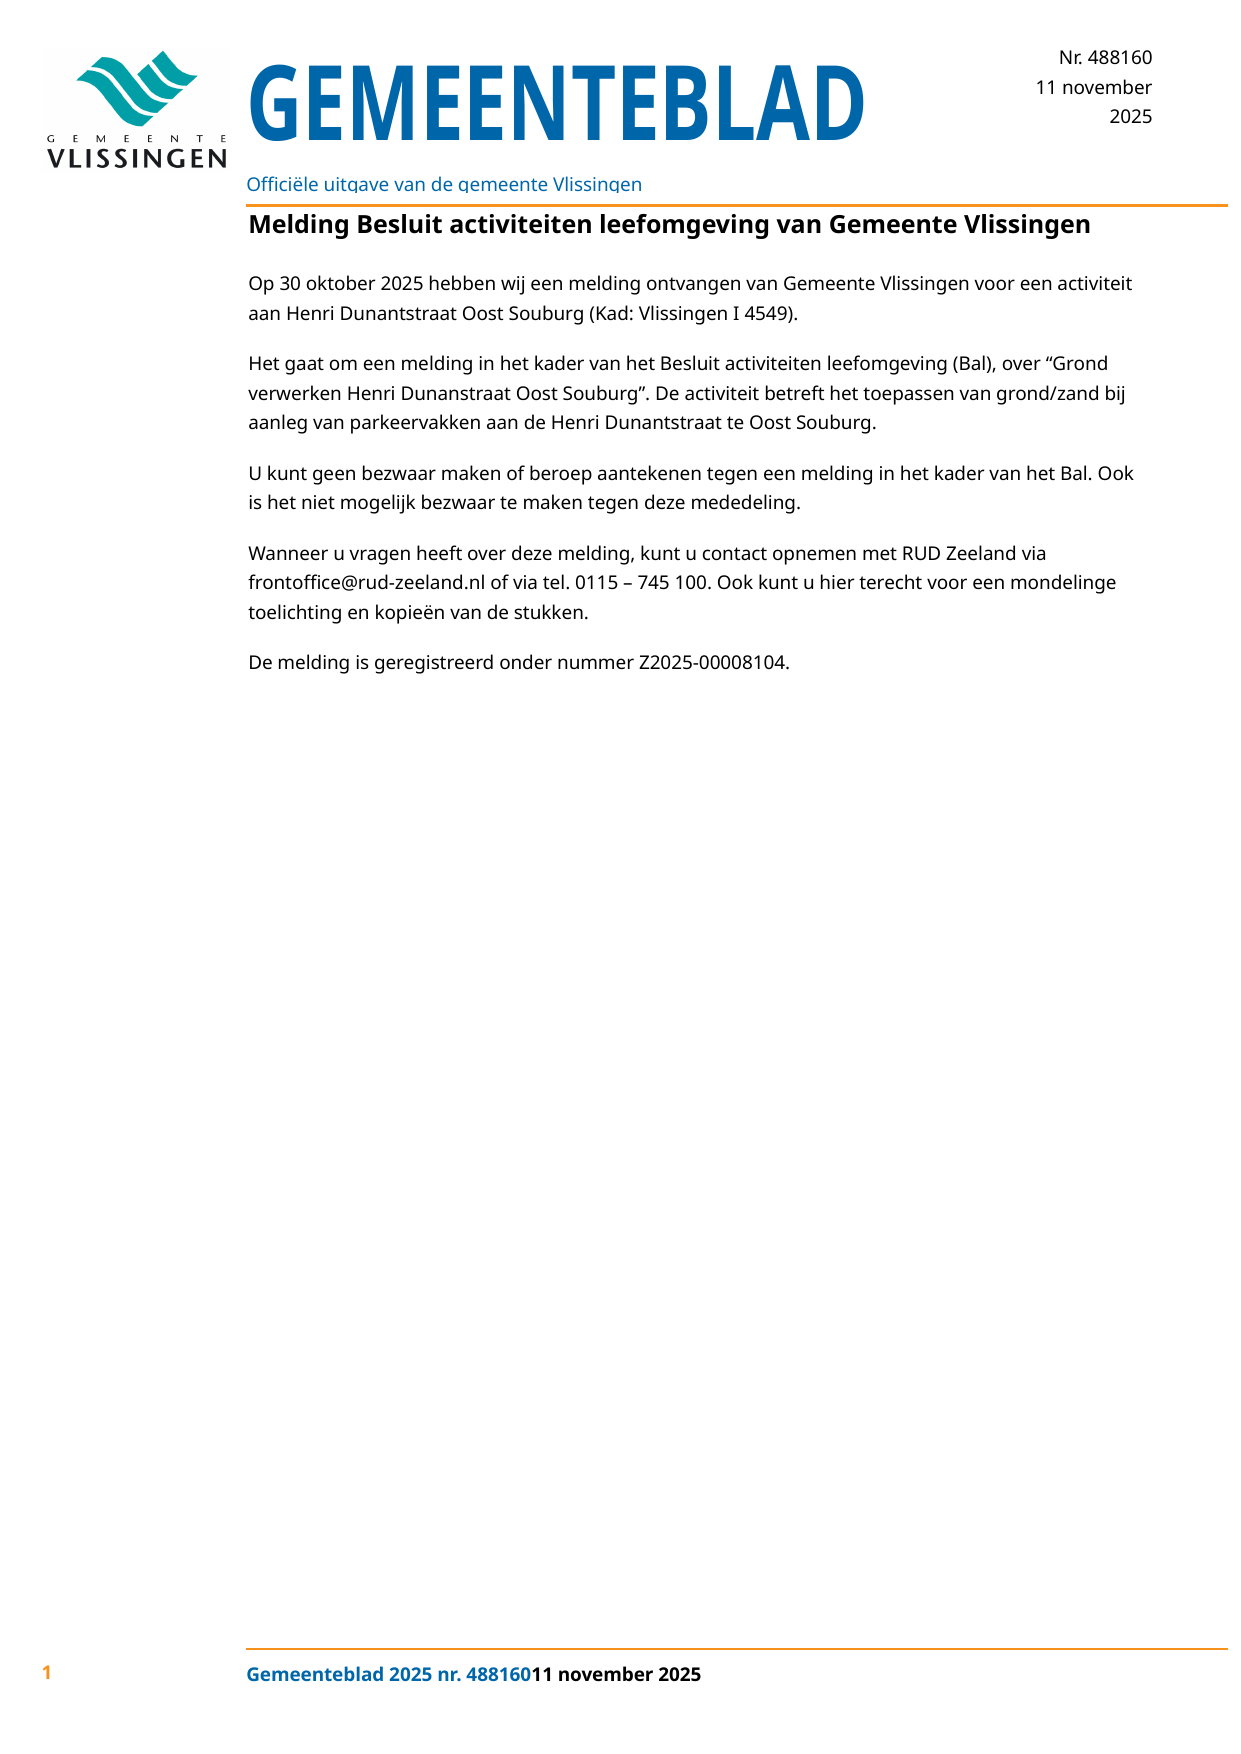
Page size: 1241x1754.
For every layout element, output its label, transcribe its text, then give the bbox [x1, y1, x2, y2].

text Op 30 oktober 2025 hebben wij een melding ontvangen van Gemeente Vlissingen voor een activiteit aan Henri Dunantstraat Oost Souburg (Kad: Vlissingen I 4549). [248, 270, 1152, 326]
text Het gaat om een melding in het kader van het Besluit activiteiten leefomgeving (Bal), over “Grond verwerken Henri Dunanstraat Oost Souburg”. De activiteit betreft het toepassen van grond/zand bij aanleg van parkeervakken aan de Henri Dunantstraat te Oost Souburg. [248, 350, 1152, 435]
text Melding Besluit activiteiten leefomgeving van Gemeente Vlissingen [248, 207, 1152, 241]
text Wanneer u vragen heeft over deze melding, kunt u contact opnemen met RUD Zeeland via frontoffice@rud-zeeland.nl of via tel. 0115 – 745 100. Ook kunt u hier terecht voor een mondelinge toelichting en kopieën van de stukken. [248, 540, 1152, 625]
text U kunt geen bezwaar maken of beroep aantekenen tegen een melding in het kader van het Bal. Ook is het niet mogelijk bezwaar te maken tegen deze mededeling. [248, 460, 1152, 515]
picture [41, 47, 231, 172]
text De melding is geregistreerd onder nummer Z2025-00008104. [248, 649, 1152, 675]
